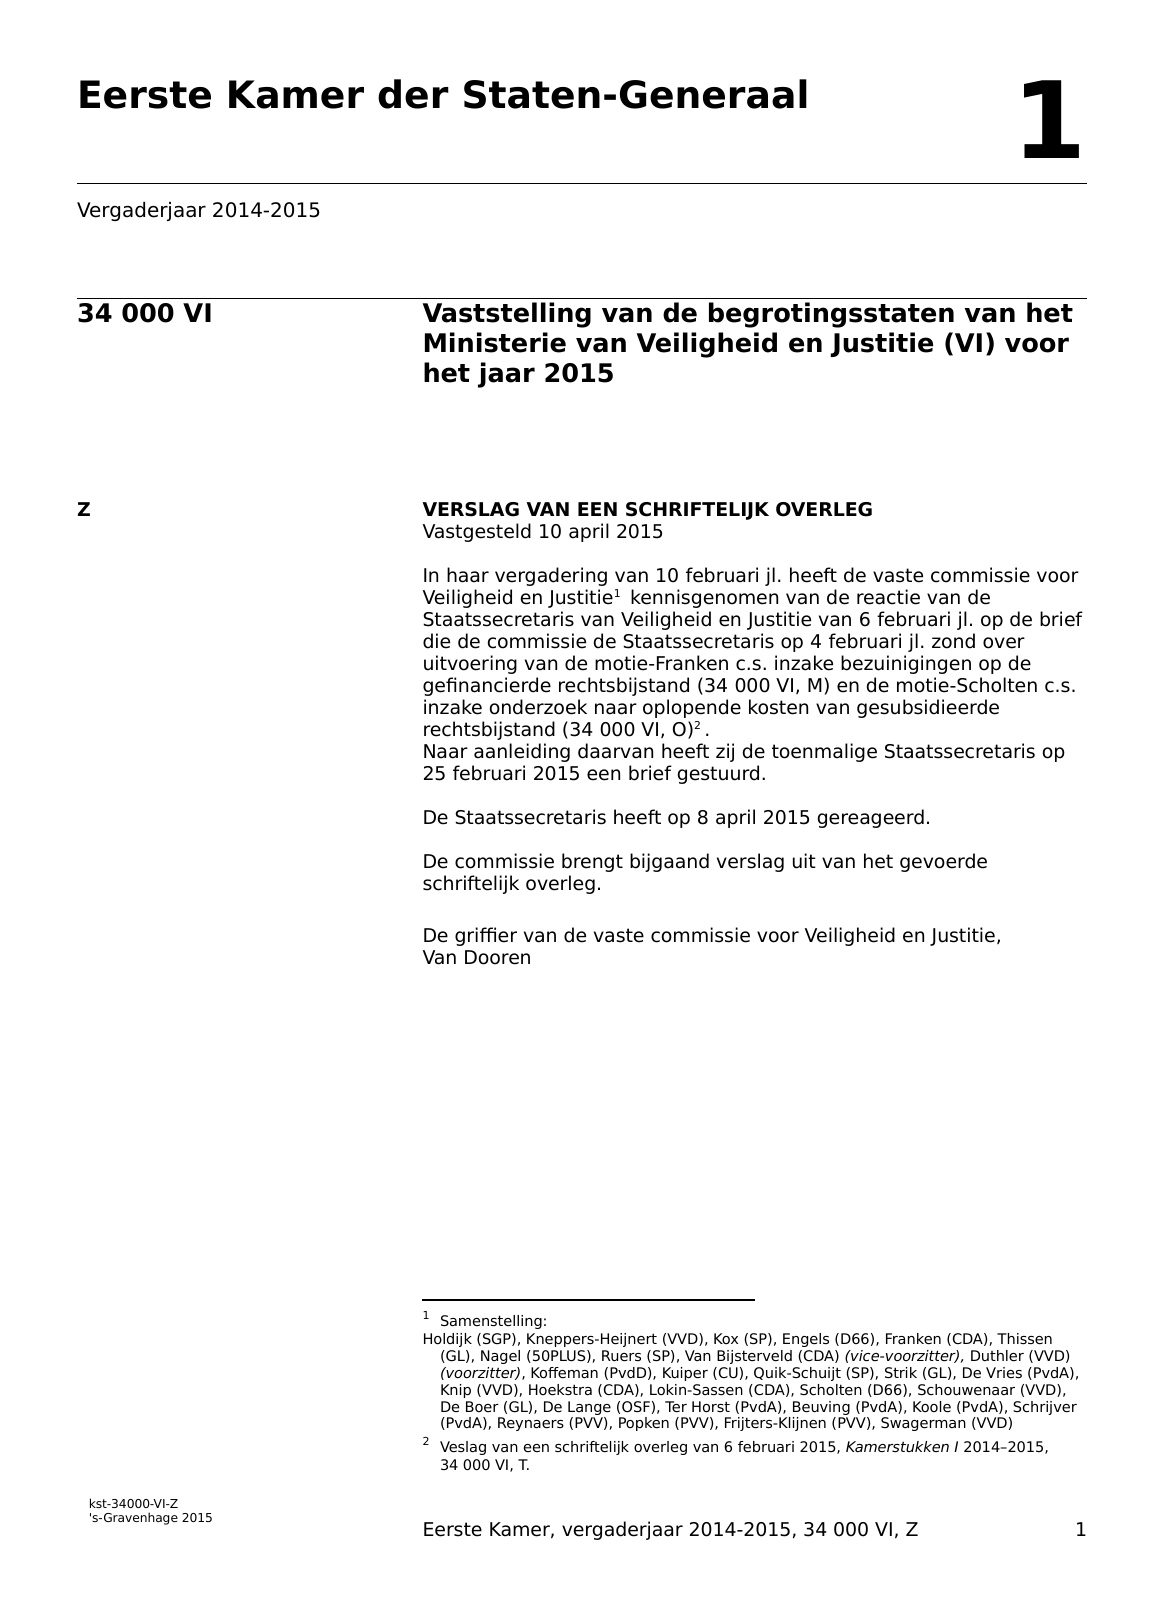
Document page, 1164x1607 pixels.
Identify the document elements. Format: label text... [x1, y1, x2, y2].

text Holdijk (SGP), Kneppers-Heijnert (VVD), Kox (SP), Engels (D66), Franken (CDA), Thissen (GL), Nagel (50PLUS), Ruers (SP), Van Bijsterveld (CDA) (vice-voorzitter), Duthler (VVD) (voorzitter), Koffeman (PvdD), Kuiper (CU), Quik-Schuijt (SP), Strik (GL), De Vries (PvdA), Knip (VVD), Hoekstra (CDA), Lokin-Sassen (CDA), Scholten (D66), Schouwenaar (VVD), De Boer (GL), De Lange (OSF), Ter Horst (PvdA), Beuving (PvdA), Koole (PvdA), Schrijver (PvdA), Reynaers (PVV), Popken (PVV), Frijters-Klijnen (PVV), Swagerman (VVD) [422, 1331, 1087, 1432]
text De commissie brengt bijgaand verslag uit van het gevoerde schriftelijk overleg. [422, 851, 1087, 895]
table_cell Vergaderjaar 2014-2015 [77, 184, 1087, 298]
table_header 1 [886, 59, 1087, 183]
subtitle Z VERSLAG VAN EEN SCHRIFTELIJK OVERLEG [77, 499, 1087, 521]
text Veslag van een schriftelijk overleg van 6 februari 2015, Kamerstukken I 2014–2015, 34 000 VI, T. [422, 1435, 1087, 1474]
table_header Eerste Kamer der Staten-Generaal [77, 59, 886, 183]
text Naar aanleiding daarvan heeft zij de toenmalige Staatssecretaris op 25 februari 2015 een brief gestuurd. [422, 741, 1087, 785]
text De griffier van de vaste commissie voor Veiligheid en Justitie, Van Dooren [422, 925, 1087, 969]
text Vastgesteld 10 april 2015 [422, 521, 1087, 543]
text In haar vergadering van 10 februari jl. heeft de vaste commissie voor Veiligheid en Justitie kennisgenomen van de reactie van de Staatssecretaris van Veiligheid en Justitie van 6 februari jl. op de brief die de commissie de Staatssecretaris op 4 februari jl. zond over uitvoering van de motie-Franken c.s. inzake bezuinigingen op de gefinancierde rechtsbijstand (34 000 VI, M) en de motie-Scholten c.s. inzake onderzoek naar oplopende kosten van gesubsidieerde rechtsbijstand (34 000 VI, O). [422, 565, 1087, 741]
subtitle 34 000 VI Vaststelling van de begrotingsstaten van het Ministerie van Veiligheid en Justitie (VI) voor het jaar 2015 [77, 299, 1087, 388]
text Samenstelling: [422, 1309, 1087, 1331]
text 's-Gravenhage 2015 [88, 1511, 323, 1525]
text kst-34000-VI-Z [88, 1497, 323, 1511]
text De Staatssecretaris heeft op 8 april 2015 gereageerd. [422, 807, 1087, 829]
